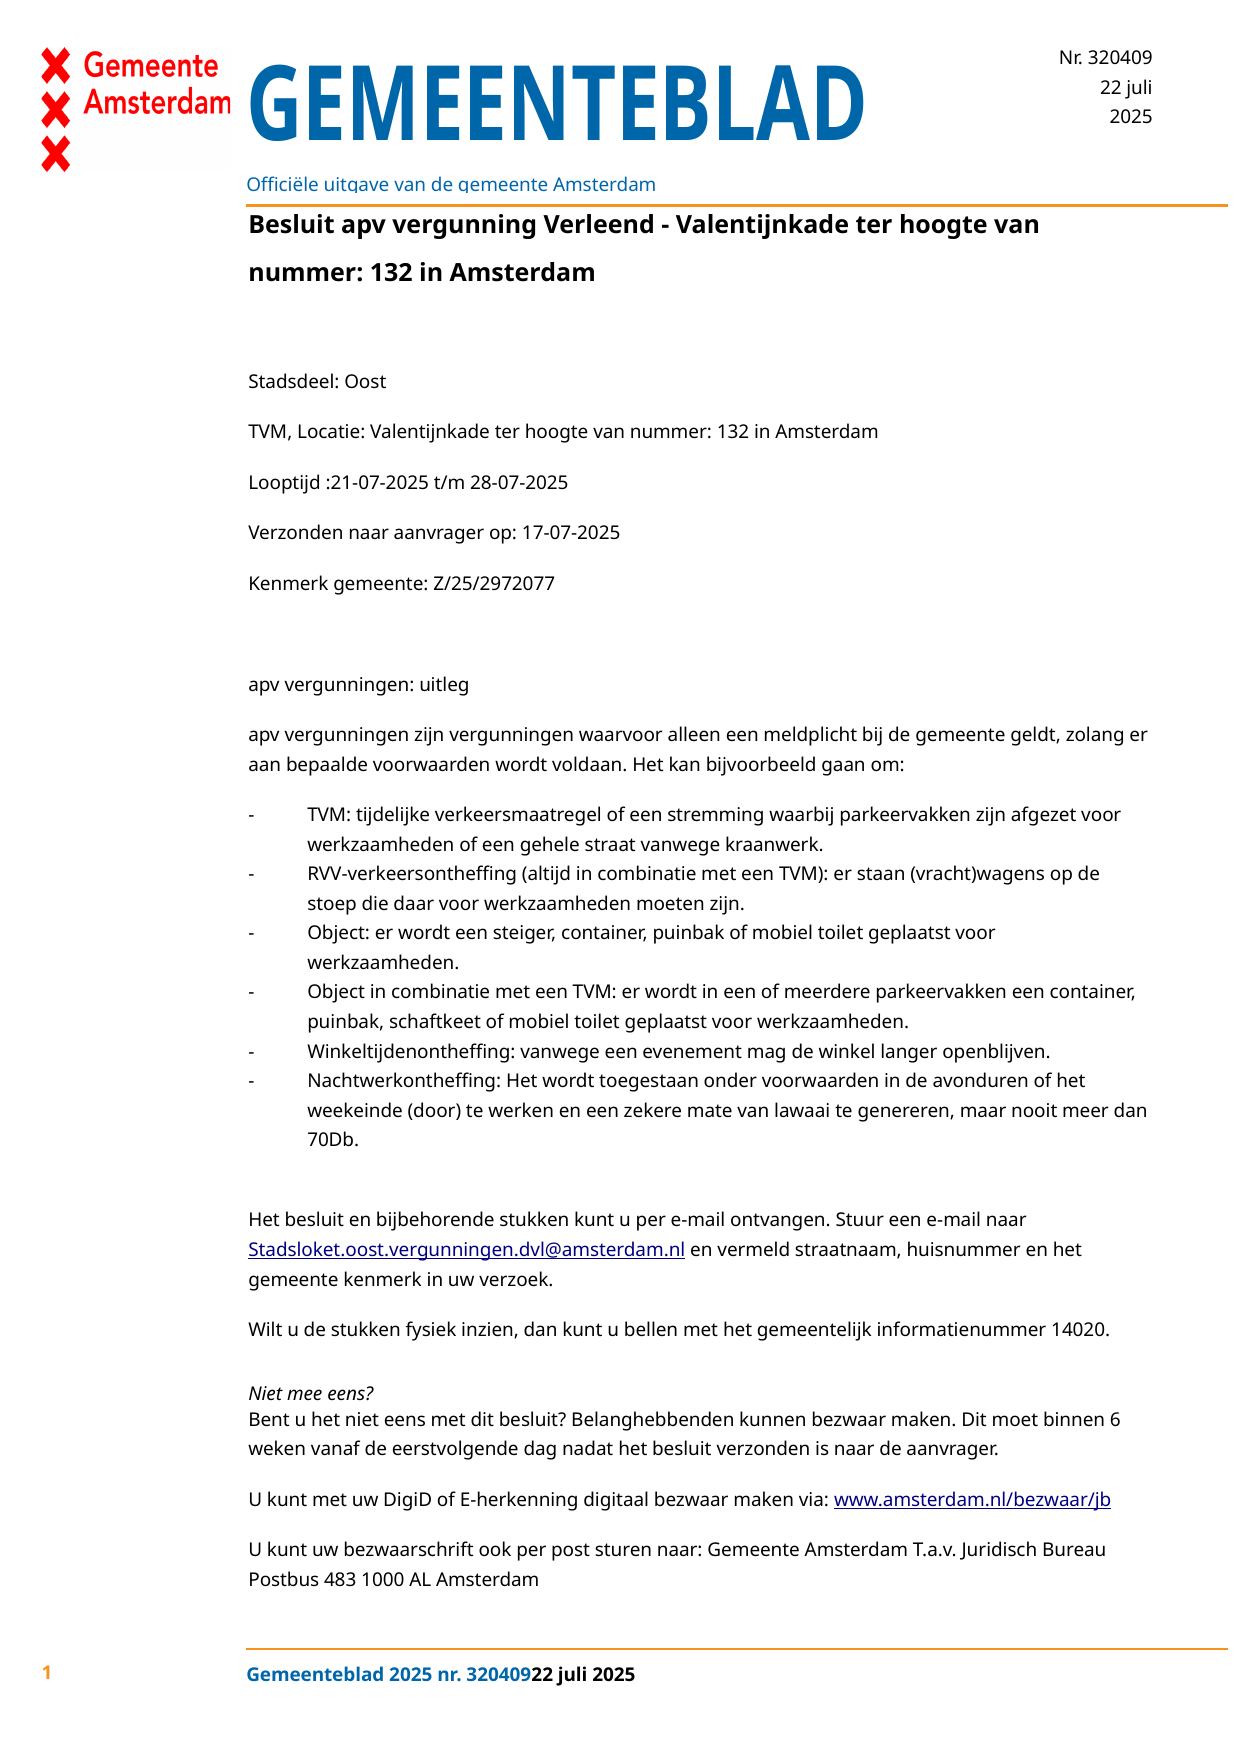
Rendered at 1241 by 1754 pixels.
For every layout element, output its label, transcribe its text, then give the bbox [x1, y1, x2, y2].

text Verzonden naar aanvrager op: 17-07-2025 [248, 519, 1152, 545]
list Object in combinatie met een TVM: er wordt in een of meerdere parkeervakken een container, puinbak, schaftkeet of mobiel toilet geplaatst voor werkzaamheden. [248, 979, 1152, 1034]
list TVM: tijdelijke verkeersmaatregel of een stremming waarbij parkeervakken zijn afgezet voor werkzaamheden of een gehele straat vanwege kraanwerk. [248, 801, 1152, 857]
text Besluit apv vergunning Verleend - Valentijnkade ter hoogte van nummer: 132 in Amsterdam [248, 207, 1152, 288]
text Bent u het niet eens met dit besluit? Belanghebbenden kunnen bezwaar maken. Dit moet binnen 6 weken vanaf de eerstvolgende dag nadat het besluit verzonden is naar de aanvrager. [248, 1406, 1152, 1461]
text Niet mee eens? [248, 1380, 1152, 1406]
list Nachtwerkontheffing: Het wordt toegestaan onder voorwaarden in de avonduren of het weekeinde (door) te werken en een zekere mate van lawaai te genereren, maar nooit meer dan 70Db. [248, 1067, 1152, 1152]
picture [41, 47, 231, 172]
text Stadsdeel: Oost [248, 368, 1152, 394]
text U kunt met uw DigiD of E-herkenning digitaal bezwaar maken via: www.amsterdam.nl/bezwaar/jb [248, 1486, 1152, 1512]
text apv vergunningen zijn vergunningen waarvoor alleen een meldplicht bij de gemeente geldt, zolang er aan bepaalde voorwaarden wordt voldaan. Het kan bijvoorbeeld gaan om: [248, 721, 1152, 777]
text Kenmerk gemeente: Z/25/2972077 [248, 570, 1152, 596]
list Object: er wordt een steiger, container, puinbak of mobiel toilet geplaatst voor werkzaamheden. [248, 919, 1152, 975]
text Het besluit en bijbehorende stukken kunt u per e-mail ontvangen. Stuur een e-mail naar Stadsloket.oost.vergunningen.dvl@amsterdam.nl en vermeld straatnaam, huisnummer en het gemeente kenmerk in uw verzoek. [248, 1207, 1152, 1292]
text Wilt u de stukken fysiek inzien, dan kunt u bellen met het gemeentelijk informatienummer 14020. [248, 1316, 1152, 1342]
list Winkeltijdenontheffing: vanwege een evenement mag de winkel langer openblijven. [248, 1038, 1152, 1064]
list RVV-verkeersontheffing (altijd in combinatie met een TVM): er staan (vracht)wagens op de stoep die daar voor werkzaamheden moeten zijn. [248, 860, 1152, 916]
text U kunt uw bezwaarschrift ook per post sturen naar: Gemeente Amsterdam T.a.v. Juridisch Bureau Postbus 483 1000 AL Amsterdam [248, 1536, 1152, 1592]
text Looptijd :21-07-2025 t/m 28-07-2025 [248, 469, 1152, 495]
text TVM, Locatie: Valentijnkade ter hoogte van nummer: 132 in Amsterdam [248, 419, 1152, 444]
text apv vergunningen: uitleg [248, 671, 1152, 697]
